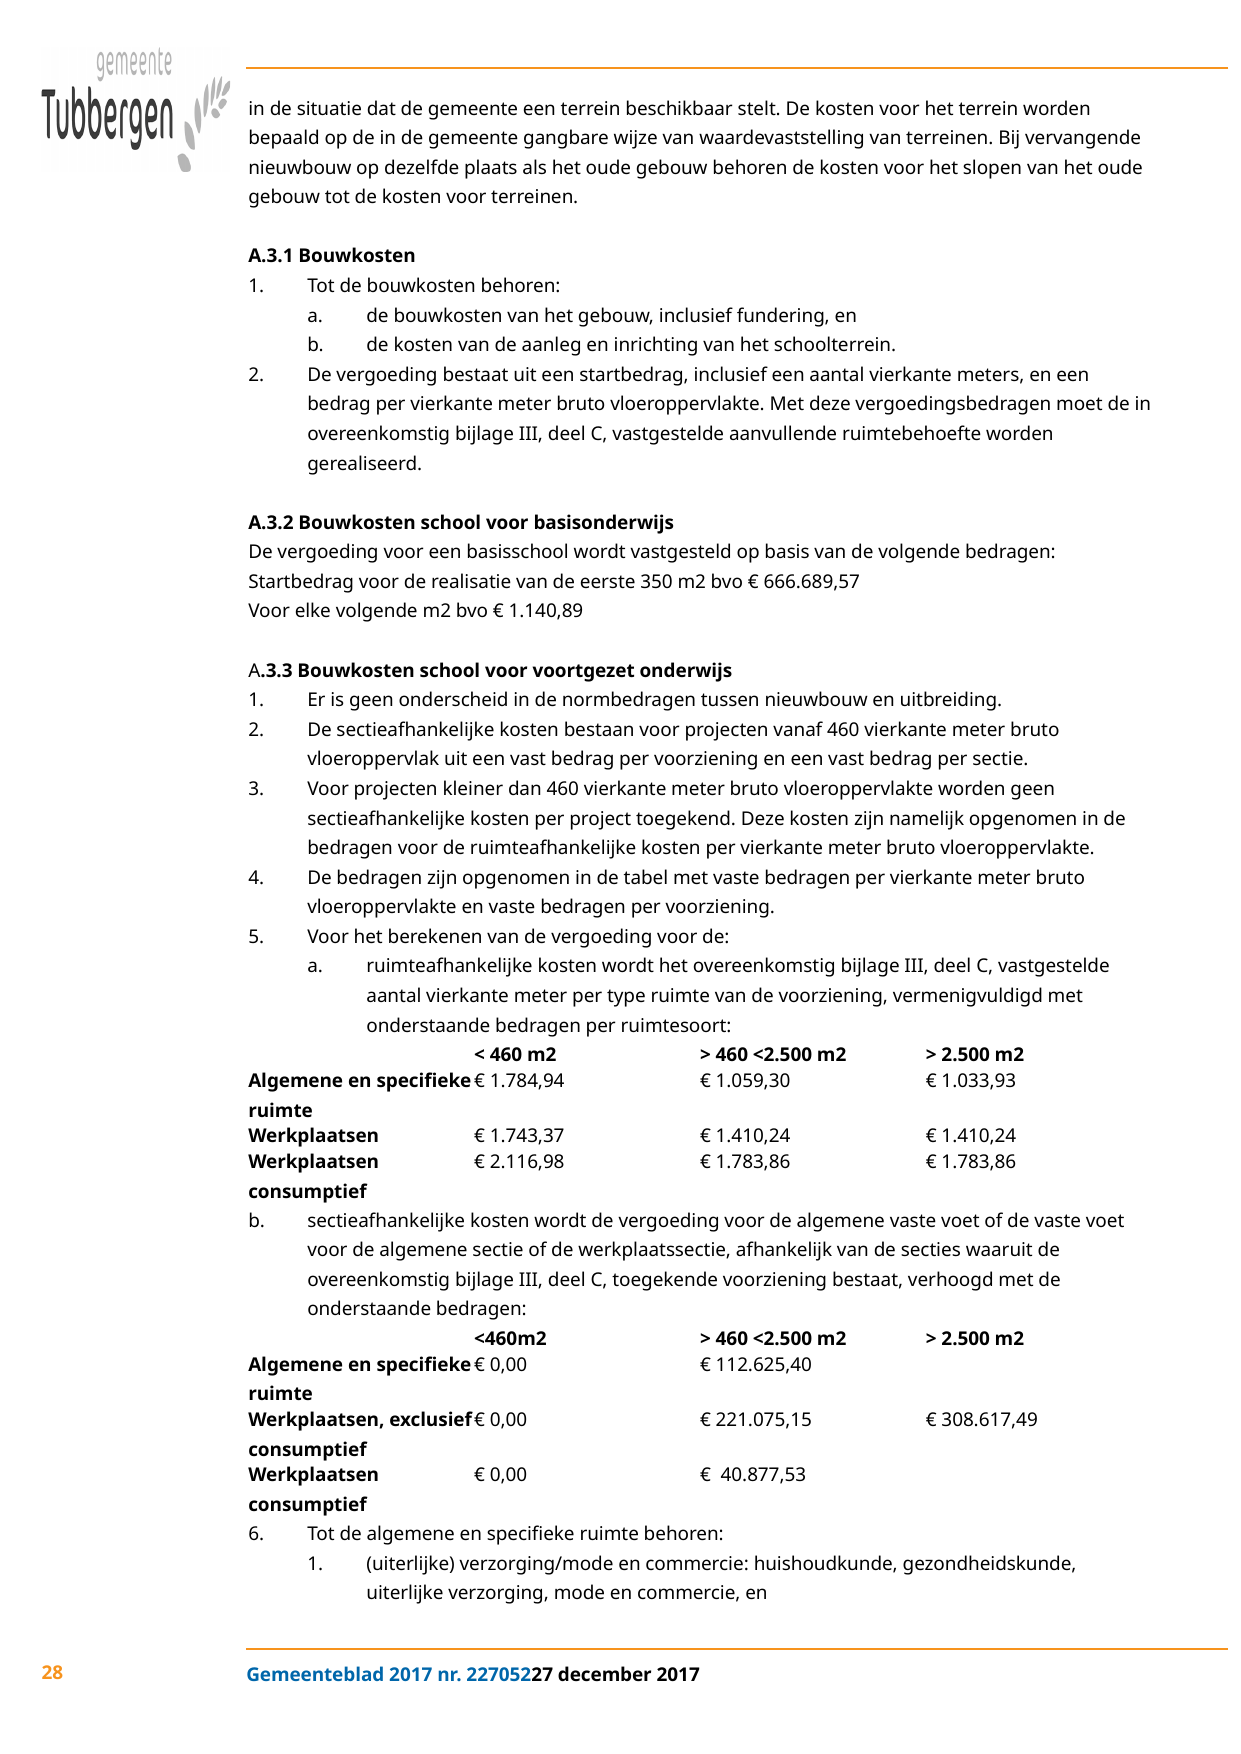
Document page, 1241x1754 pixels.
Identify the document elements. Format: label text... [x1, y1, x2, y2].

table_cell Algemene en specifieke ruimte [248, 1067, 474, 1123]
table_cell [926, 1351, 1152, 1406]
table_cell € 1.743,37 [474, 1123, 700, 1148]
list De bedragen zijn opgenomen in de tabel met vaste bedragen per vierkante meter bruto vloeroppervlakte en vaste bedragen per voorziening. [248, 864, 1152, 919]
table_header [248, 1042, 474, 1067]
table_cell Werkplaatsen consumptief [248, 1148, 474, 1204]
table_header [248, 1325, 474, 1351]
list Voor het berekenen van de vergoeding voor de: [248, 923, 1152, 949]
table_cell € 1.410,24 [926, 1123, 1152, 1148]
table_cell € 40.877,53 [700, 1462, 926, 1517]
list De sectieafhankelijke kosten bestaan voor projecten vanaf 460 vierkante meter bruto vloeroppervlak uit een vast bedrag per voorziening en een vast bedrag per sectie. [248, 716, 1152, 771]
table_header < 460 m2 [474, 1042, 700, 1067]
list Voor projecten kleiner dan 460 vierkante meter bruto vloeroppervlakte worden geen sectieafhankelijke kosten per project toegekend. Deze kosten zijn namelijk opgenomen in de bedragen voor de ruimteafhankelijke kosten per vierkante meter bruto vloeroppervlakte. [248, 775, 1152, 860]
table_cell € 2.116,98 [474, 1148, 700, 1204]
text Voor elke volgende m2 bvo € 1.140,89 [248, 598, 1152, 623]
table_header > 2.500 m2 [926, 1325, 1152, 1351]
table_cell € 112.625,40 [700, 1351, 926, 1406]
table_cell € 1.059,30 [700, 1067, 926, 1123]
text Startbedrag voor de realisatie van de eerste 350 m2 bvo € 666.689,57 [248, 568, 1152, 594]
table_cell € 0,00 [474, 1462, 700, 1517]
list (uiterlijke) verzorging/mode en commercie: huishoudkunde, gezondheidskunde, uiterlijke verzorging, mode en commercie, en [307, 1550, 1152, 1605]
list Er is geen onderscheid in de normbedragen tussen nieuwbouw en uitbreiding. [248, 686, 1152, 712]
table_cell Werkplaatsen consumptief [248, 1462, 474, 1517]
table_cell Werkplaatsen [248, 1123, 474, 1148]
table_cell € 0,00 [474, 1351, 700, 1406]
picture [41, 47, 231, 172]
table_header > 2.500 m2 [926, 1042, 1152, 1067]
text in de situatie dat de gemeente een terrein beschikbaar stelt. De kosten voor het terrein worden bepaald op de in de gemeente gangbare wijze van waardevaststelling van terreinen. Bij vervangende nieuwbouw op dezelfde plaats als het oude gebouw behoren de kosten voor het slopen van het oude gebouw tot de kosten voor terreinen. [248, 95, 1152, 209]
table_cell € 1.410,24 [700, 1123, 926, 1148]
table_cell € 1.783,86 [926, 1148, 1152, 1204]
list ruimteafhankelijke kosten wordt het overeenkomstig bijlage III, deel C, vastgestelde aantal vierkante meter per type ruimte van de voorziening, vermenigvuldigd met onderstaande bedragen per ruimtesoort: [307, 953, 1152, 1038]
table_cell € 308.617,49 [926, 1406, 1152, 1462]
table_cell € 1.783,86 [700, 1148, 926, 1204]
table_header > 460 <2.500 m2 [700, 1325, 926, 1351]
list de kosten van de aanleg en inrichting van het schoolterrein. [307, 331, 1152, 357]
table_cell € 0,00 [474, 1406, 700, 1462]
text A.3.3 Bouwkosten school voor voortgezet onderwijs [248, 657, 1152, 683]
table_header <460m2 [474, 1325, 700, 1351]
table_header > 460 <2.500 m2 [700, 1042, 926, 1067]
text De vergoeding voor een basisschool wordt vastgesteld op basis van de volgende bedragen: [248, 538, 1152, 564]
list De vergoeding bestaat uit een startbedrag, inclusief een aantal vierkante meters, en een bedrag per vierkante meter bruto vloeroppervlakte. Met deze vergoedingsbedragen moet de in overeenkomstig bijlage III, deel C, vastgestelde aanvullende ruimtebehoefte worden gerealiseerd. [248, 361, 1152, 476]
table_cell € 221.075,15 [700, 1406, 926, 1462]
text A.3.2 Bouwkosten school voor basisonderwijs [248, 509, 1152, 535]
list sectieafhankelijke kosten wordt de vergoeding voor de algemene vaste voet of de vaste voet voor de algemene sectie of de werkplaatssectie, afhankelijk van de secties waaruit de overeenkomstig bijlage III, deel C, toegekende voorziening bestaat, verhoogd met de onderstaande bedragen: [248, 1207, 1152, 1321]
table_cell Werkplaatsen, exclusief consumptief [248, 1406, 474, 1462]
text A.3.1 Bouwkosten [248, 243, 1152, 268]
list Tot de bouwkosten behoren: [248, 272, 1152, 298]
table_cell Algemene en specifieke ruimte [248, 1351, 474, 1406]
list Tot de algemene en specifieke ruimte behoren: [248, 1520, 1152, 1546]
table_cell € 1.033,93 [926, 1067, 1152, 1123]
table_cell € 1.784,94 [474, 1067, 700, 1123]
list de bouwkosten van het gebouw, inclusief fundering, en [307, 302, 1152, 328]
table_cell [926, 1462, 1152, 1517]
